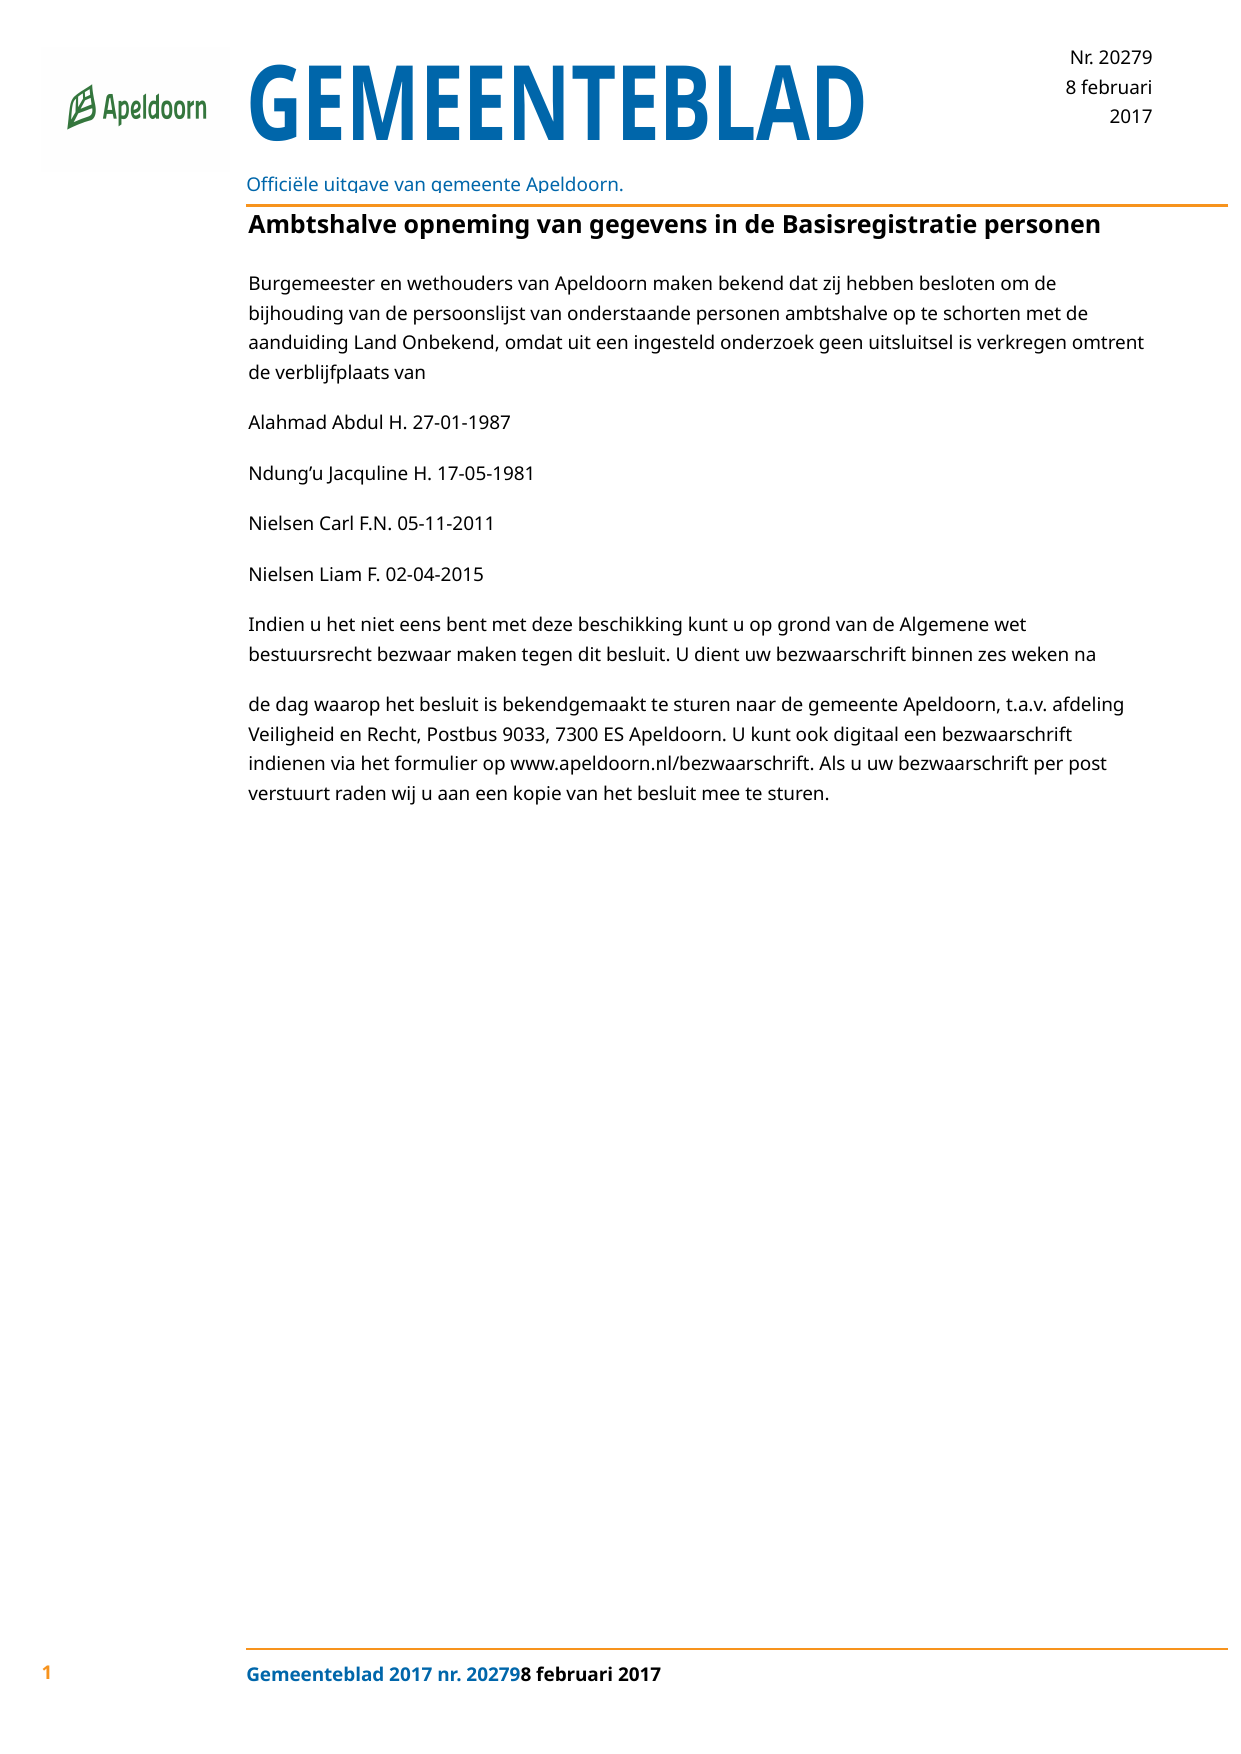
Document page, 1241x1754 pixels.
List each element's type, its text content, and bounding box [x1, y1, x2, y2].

text Nielsen Liam F. 02-04-2015 [248, 561, 1152, 586]
picture [41, 47, 231, 172]
text de dag waarop het besluit is bekendgemaakt te sturen naar de gemeente Apeldoorn, t.a.v. afdeling Veiligheid en Recht, Postbus 9033, 7300 ES Apeldoorn. U kunt ook digitaal een bezwaarschrift indienen via het formulier op www.apeldoorn.nl/bezwaarschrift. Als u uw bezwaarschrift per post verstuurt raden wij u aan een kopie van het besluit mee te sturen. [248, 691, 1152, 806]
text Burgemeester en wethouders van Apeldoorn maken bekend dat zij hebben besloten om de bijhouding van de persoonslijst van onderstaande personen ambtshalve op te schorten met de aanduiding Land Onbekend, omdat uit een ingesteld onderzoek geen uitsluitsel is verkregen omtrent de verblijfplaats van [248, 270, 1152, 385]
text Alahmad Abdul H. 27-01-1987 [248, 409, 1152, 435]
text Indien u het niet eens bent met deze beschikking kunt u op grond van de Algemene wet bestuursrecht bezwaar maken tegen dit besluit. U dient uw bezwaarschrift binnen zes weken na [248, 611, 1152, 666]
text Nielsen Carl F.N. 05-11-2011 [248, 510, 1152, 536]
text Ndung’u Jacquline H. 17-05-1981 [248, 460, 1152, 486]
text Ambtshalve opneming van gegevens in de Basisregistratie personen [248, 207, 1152, 241]
